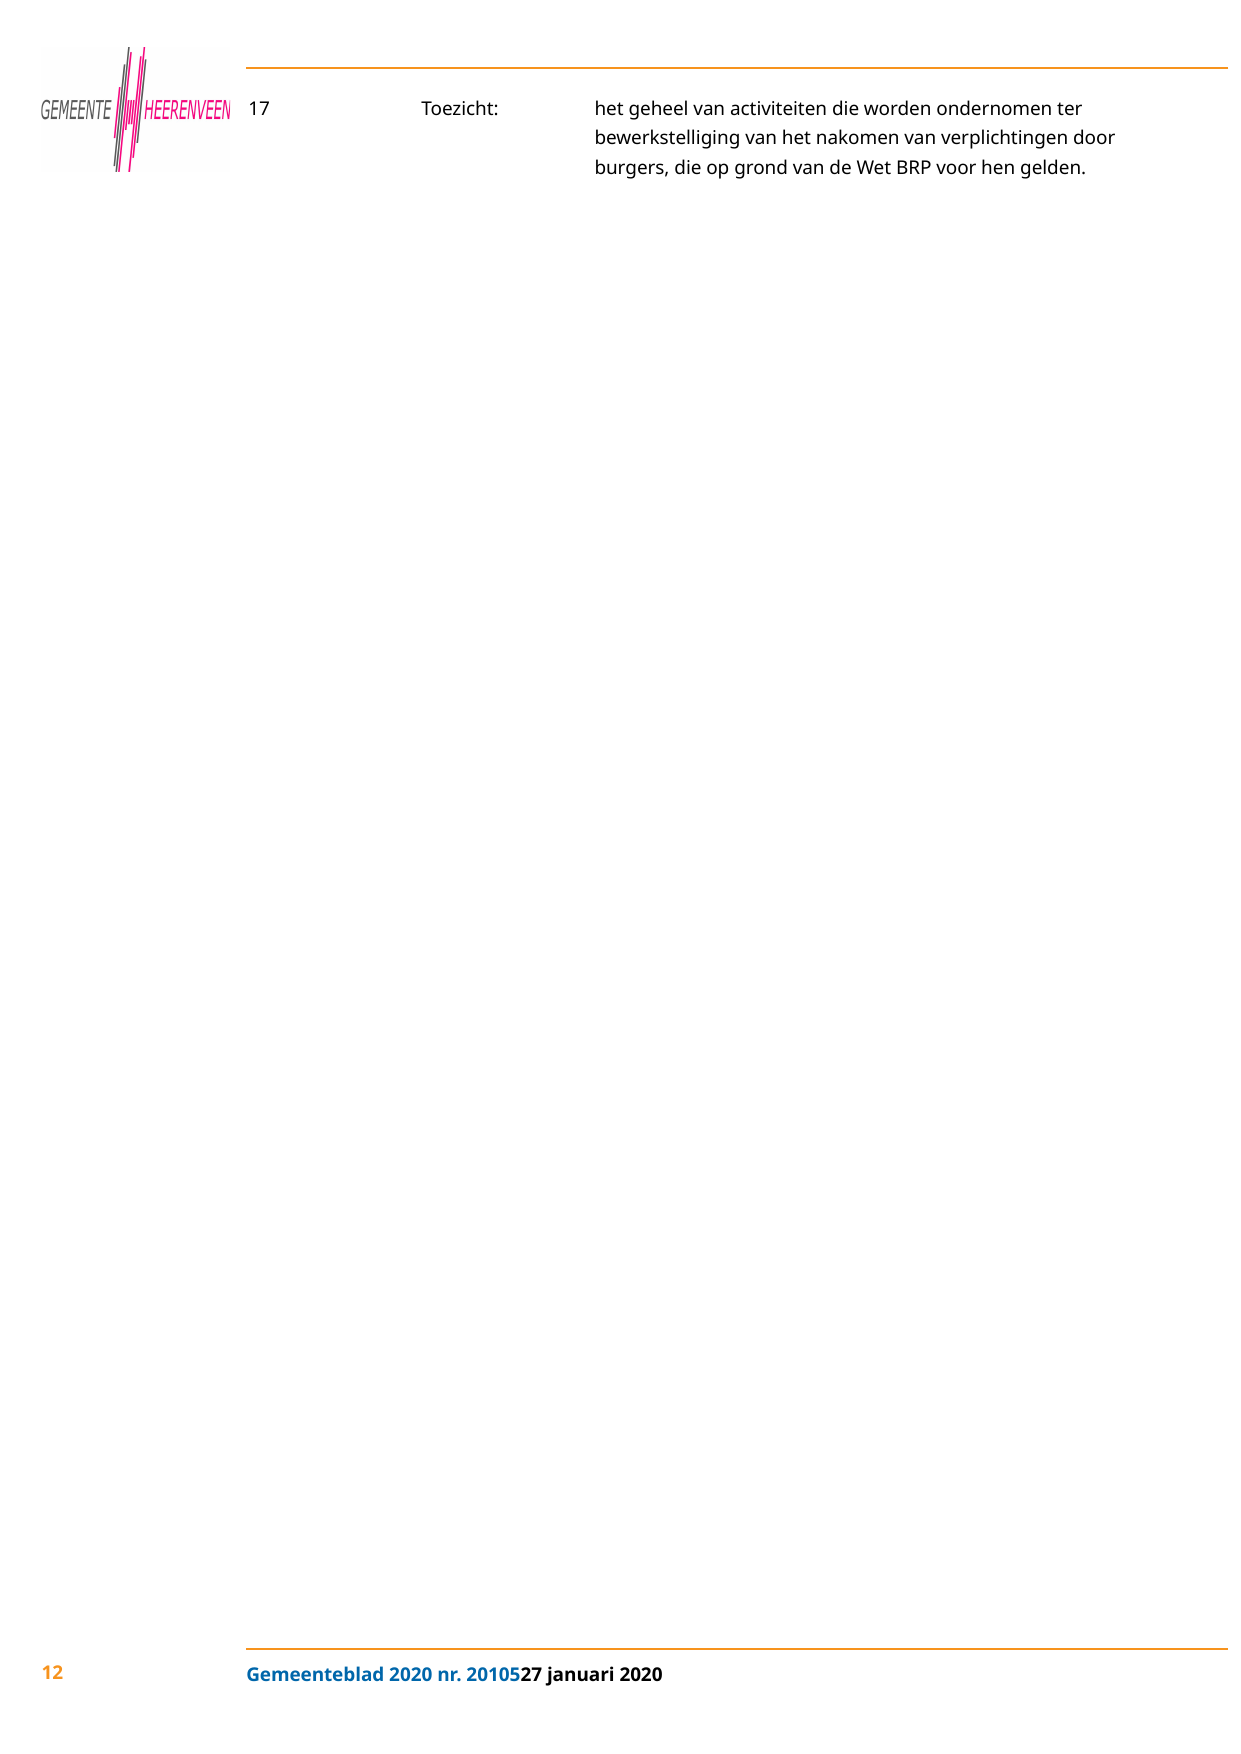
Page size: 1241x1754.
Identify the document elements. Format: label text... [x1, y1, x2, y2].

table_cell 17 [248, 95, 421, 180]
picture [41, 47, 231, 172]
table_cell Toezicht: [421, 95, 594, 180]
table_cell het geheel van activiteiten die worden ondernomen ter bewerkstelliging van het nakomen van verplichtingen door burgers, die op grond van de Wet BRP voor hen gelden. [594, 95, 1152, 180]
